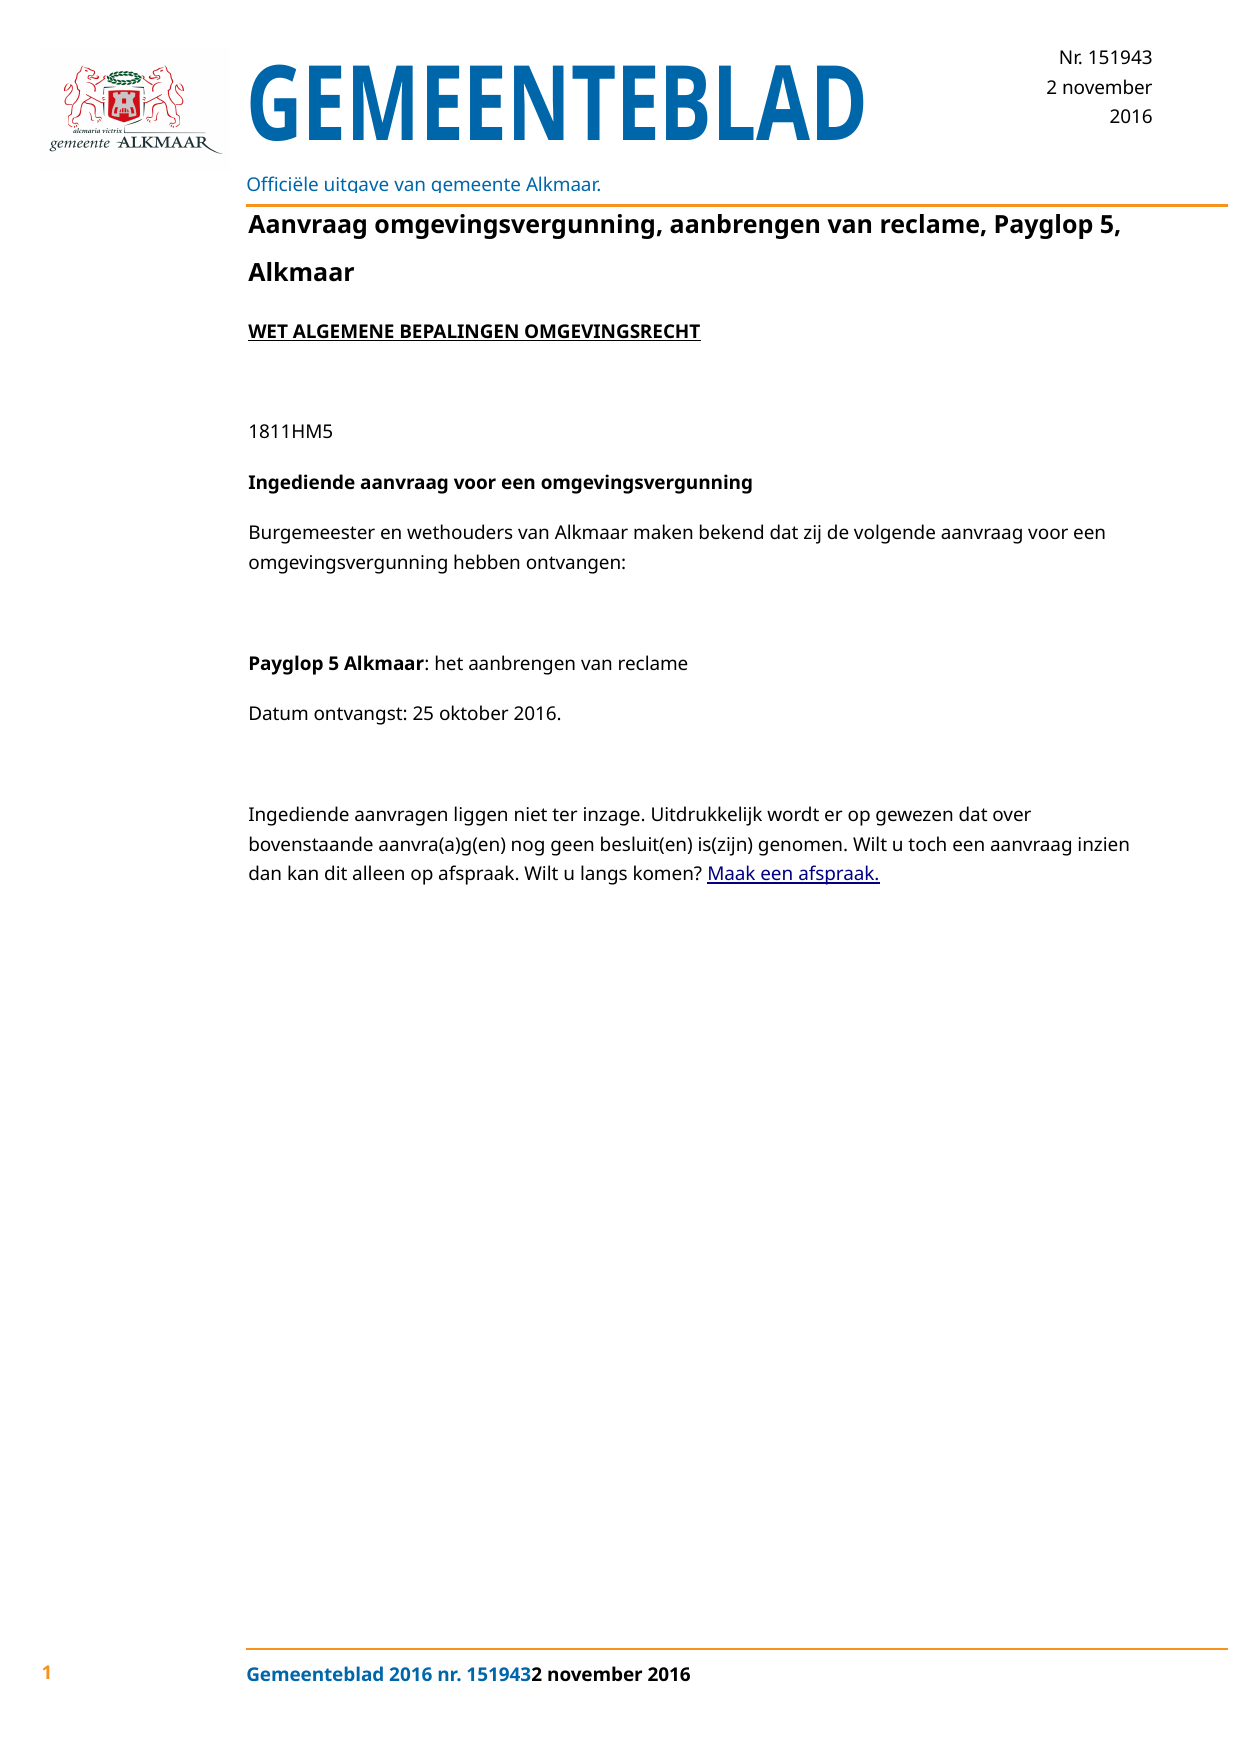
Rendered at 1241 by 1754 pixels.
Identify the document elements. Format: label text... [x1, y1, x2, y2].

text Datum ontvangst: 25 oktober 2016. [248, 700, 1152, 726]
picture [41, 47, 231, 172]
text 1811HM5 [248, 419, 1152, 444]
text Aanvraag omgevingsvergunning, aanbrengen van reclame, Payglop 5, Alkmaar [248, 207, 1152, 288]
text WET ALGEMENE BEPALINGEN OMGEVINGSRECHT [248, 318, 1152, 344]
text Payglop 5 Alkmaar: het aanbrengen van reclame [248, 650, 1152, 676]
text Ingediende aanvragen liggen niet ter inzage. Uitdrukkelijk wordt er op gewezen dat over bovenstaande aanvra(a)g(en) nog geen besluit(en) is(zijn) genomen. Wilt u toch een aanvraag inzien dan kan dit alleen op afspraak. Wilt u langs komen? Maak een afspraak. [248, 801, 1152, 886]
text Burgemeester en wethouders van Alkmaar maken bekend dat zij de volgende aanvraag voor een omgevingsvergunning hebben ontvangen: [248, 519, 1152, 575]
text Ingediende aanvraag voor een omgevingsvergunning [248, 469, 1152, 495]
